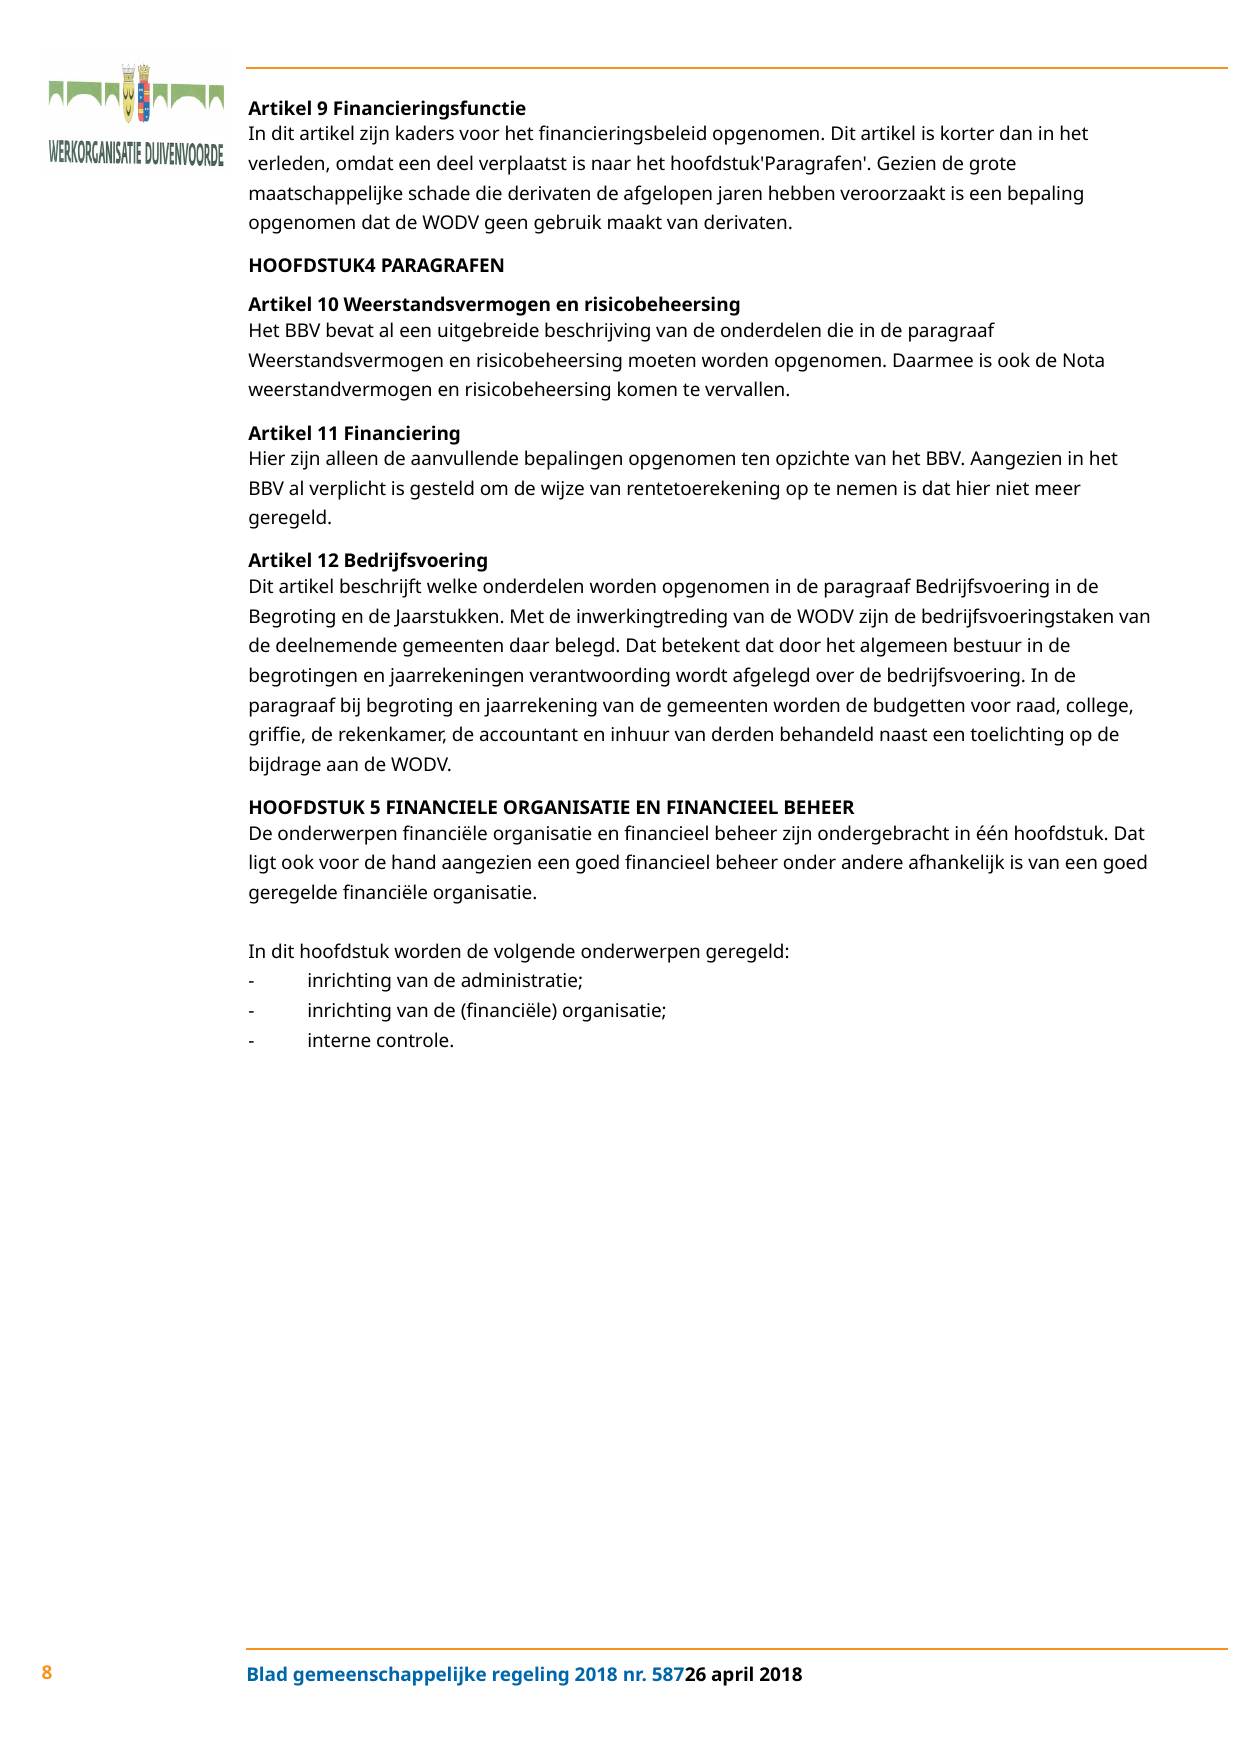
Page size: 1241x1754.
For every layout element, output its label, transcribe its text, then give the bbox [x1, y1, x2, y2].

text HOOFDSTUK 5 FINANCIELE ORGANISATIE EN FINANCIEEL BEHEER [248, 794, 1152, 820]
text Artikel 9 Financieringsfunctie [248, 95, 1152, 121]
text Hier zijn alleen de aanvullende bepalingen opgenomen ten opzichte van het BBV. Aangezien in het BBV al verplicht is gesteld om de wijze van rentetoerekening op te nemen is dat hier niet meer geregeld. [248, 445, 1152, 530]
text In dit hoofdstuk worden de volgende onderwerpen geregeld: [248, 938, 1152, 964]
picture [41, 47, 231, 172]
text Artikel 10 Weerstandsvermogen en risicobeheersing [248, 292, 1152, 317]
text In dit artikel zijn kaders voor het financieringsbeleid opgenomen. Dit artikel is korter dan in het verleden, omdat een deel verplaatst is naar het hoofdstuk'Paragrafen'. Gezien de grote maatschappelijke schade die derivaten de afgelopen jaren hebben veroorzaakt is een bepaling opgenomen dat de WODV geen gebruik maakt van derivaten. [248, 121, 1152, 235]
list inrichting van de administratie; [248, 968, 1152, 993]
list inrichting van de (financiële) organisatie; [248, 997, 1152, 1023]
text Artikel 11 Financiering [248, 420, 1152, 445]
text HOOFDSTUK4 PARAGRAFEN [248, 252, 1152, 278]
text Dit artikel beschrijft welke onderdelen worden opgenomen in de paragraaf Bedrijfsvoering in de Begroting en de Jaarstukken. Met de inwerkingtreding van de WODV zijn de bedrijfsvoeringstaken van de deelnemende gemeenten daar belegd. Dat betekent dat door het algemeen bestuur in de begrotingen en jaarrekeningen verantwoording wordt afgelegd over de bedrijfsvoering. In de paragraaf bij begroting en jaarrekening van de gemeenten worden de budgetten voor raad, college, griffie, de rekenkamer, de accountant en inhuur van derden behandeld naast een toelichting op de bijdrage aan de WODV. [248, 573, 1152, 777]
list interne controle. [248, 1027, 1152, 1053]
text Het BBV bevat al een uitgebreide beschrijving van de onderdelen die in de paragraaf Weerstandsvermogen en risicobeheersing moeten worden opgenomen. Daarmee is ook de Nota weerstandvermogen en risicobeheersing komen te vervallen. [248, 317, 1152, 402]
text Artikel 12 Bedrijfsvoering [248, 548, 1152, 573]
text De onderwerpen financiële organisatie en financieel beheer zijn ondergebracht in één hoofdstuk. Dat ligt ook voor de hand aangezien een goed financieel beheer onder andere afhankelijk is van een goed geregelde financiële organisatie. [248, 820, 1152, 905]
